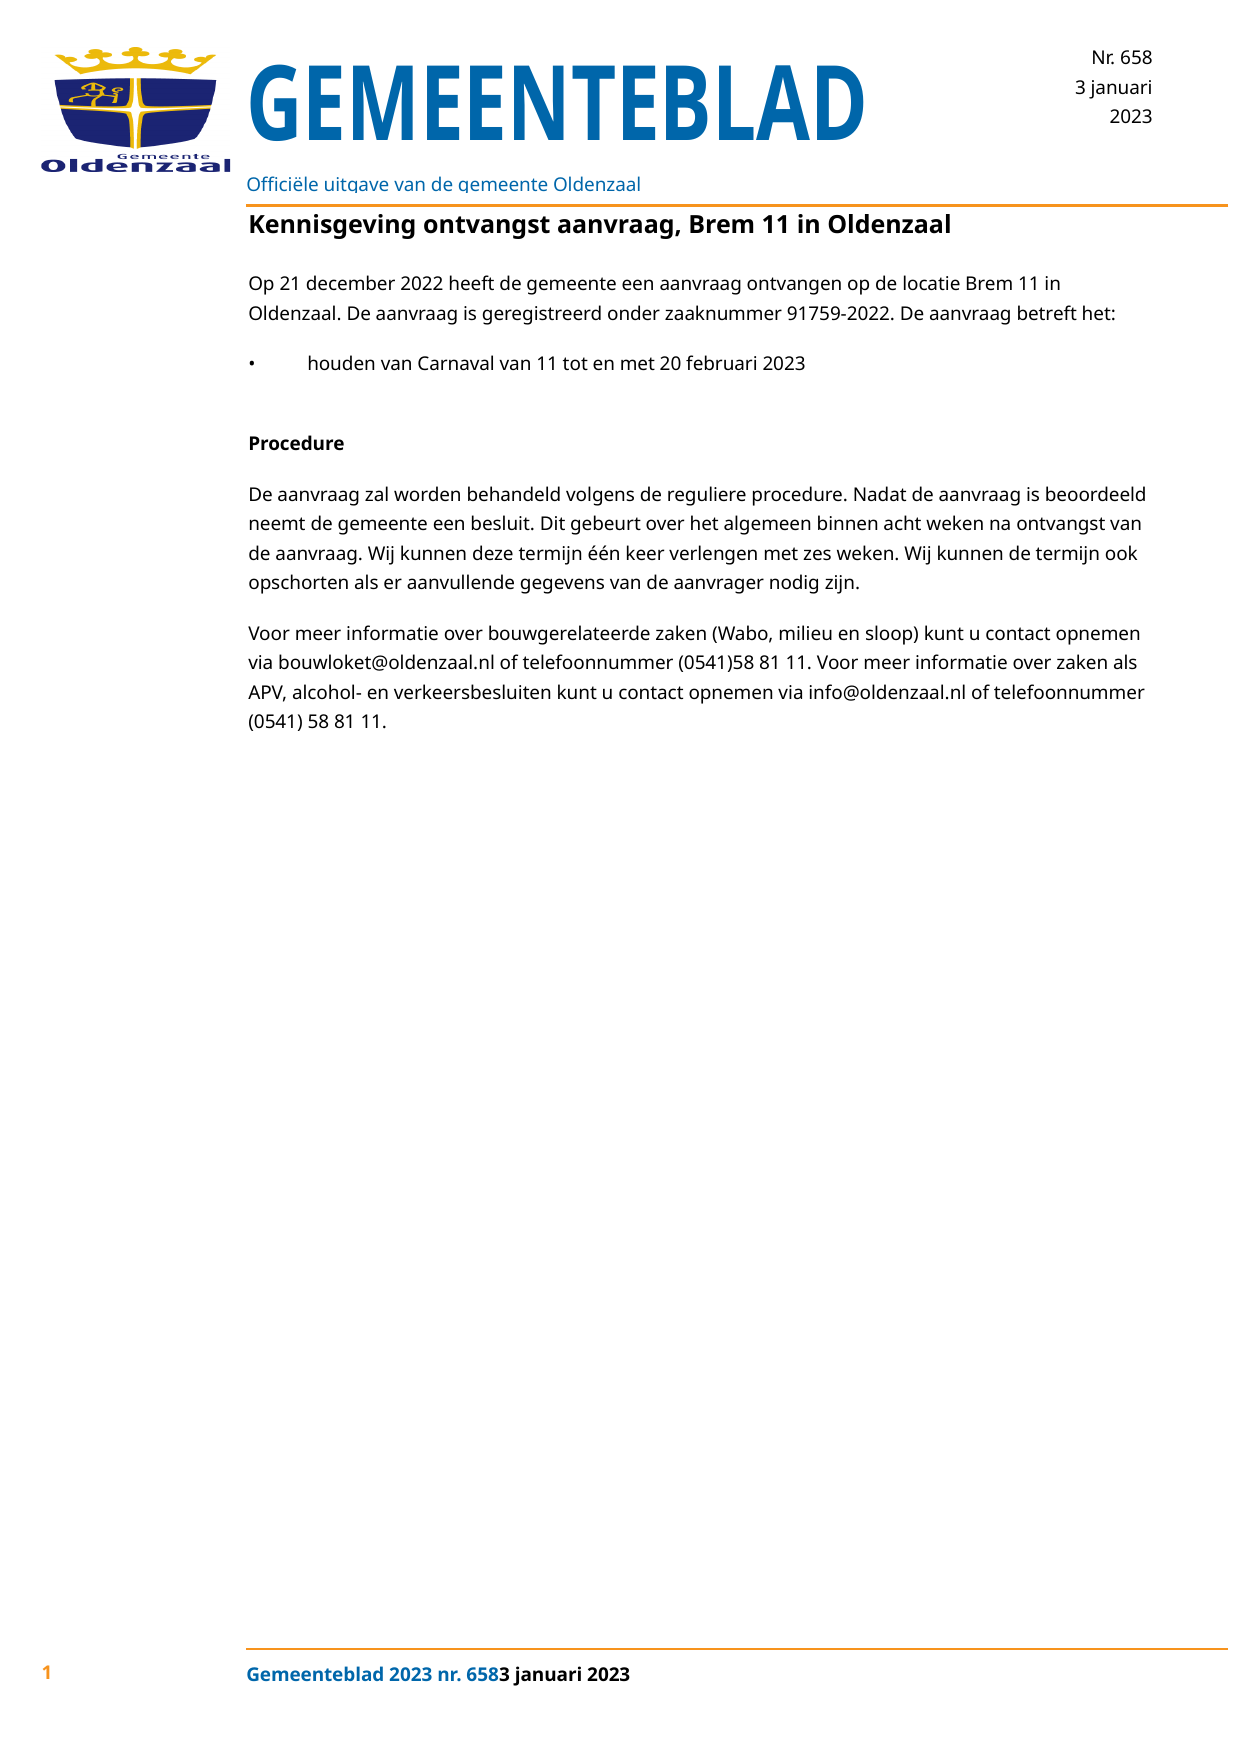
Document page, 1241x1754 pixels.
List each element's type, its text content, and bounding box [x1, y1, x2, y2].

text Op 21 december 2022 heeft de gemeente een aanvraag ontvangen op de locatie Brem 11 in Oldenzaal. De aanvraag is geregistreerd onder zaaknummer 91759-2022. De aanvraag betreft het: [248, 270, 1152, 326]
text Voor meer informatie over bouwgerelateerde zaken (Wabo, milieu en sloop) kunt u contact opnemen via bouwloket@oldenzaal.nl of telefoonnummer (0541)58 81 11. Voor meer informatie over zaken als APV, alcohol- en verkeersbesluiten kunt u contact opnemen via info@oldenzaal.nl of telefoonnummer (0541) 58 81 11. [248, 620, 1152, 734]
text Kennisgeving ontvangst aanvraag, Brem 11 in Oldenzaal [248, 207, 1152, 241]
list houden van Carnaval van 11 tot en met 20 februari 2023 [248, 350, 1152, 376]
picture [41, 47, 231, 172]
text Procedure [248, 430, 1152, 456]
text De aanvraag zal worden behandeld volgens de reguliere procedure. Nadat de aanvraag is beoordeeld neemt de gemeente een besluit. Dit gebeurt over het algemeen binnen acht weken na ontvangst van de aanvraag. Wij kunnen deze termijn één keer verlengen met zes weken. Wij kunnen de termijn ook opschorten als er aanvullende gegevens van de aanvrager nodig zijn. [248, 481, 1152, 595]
